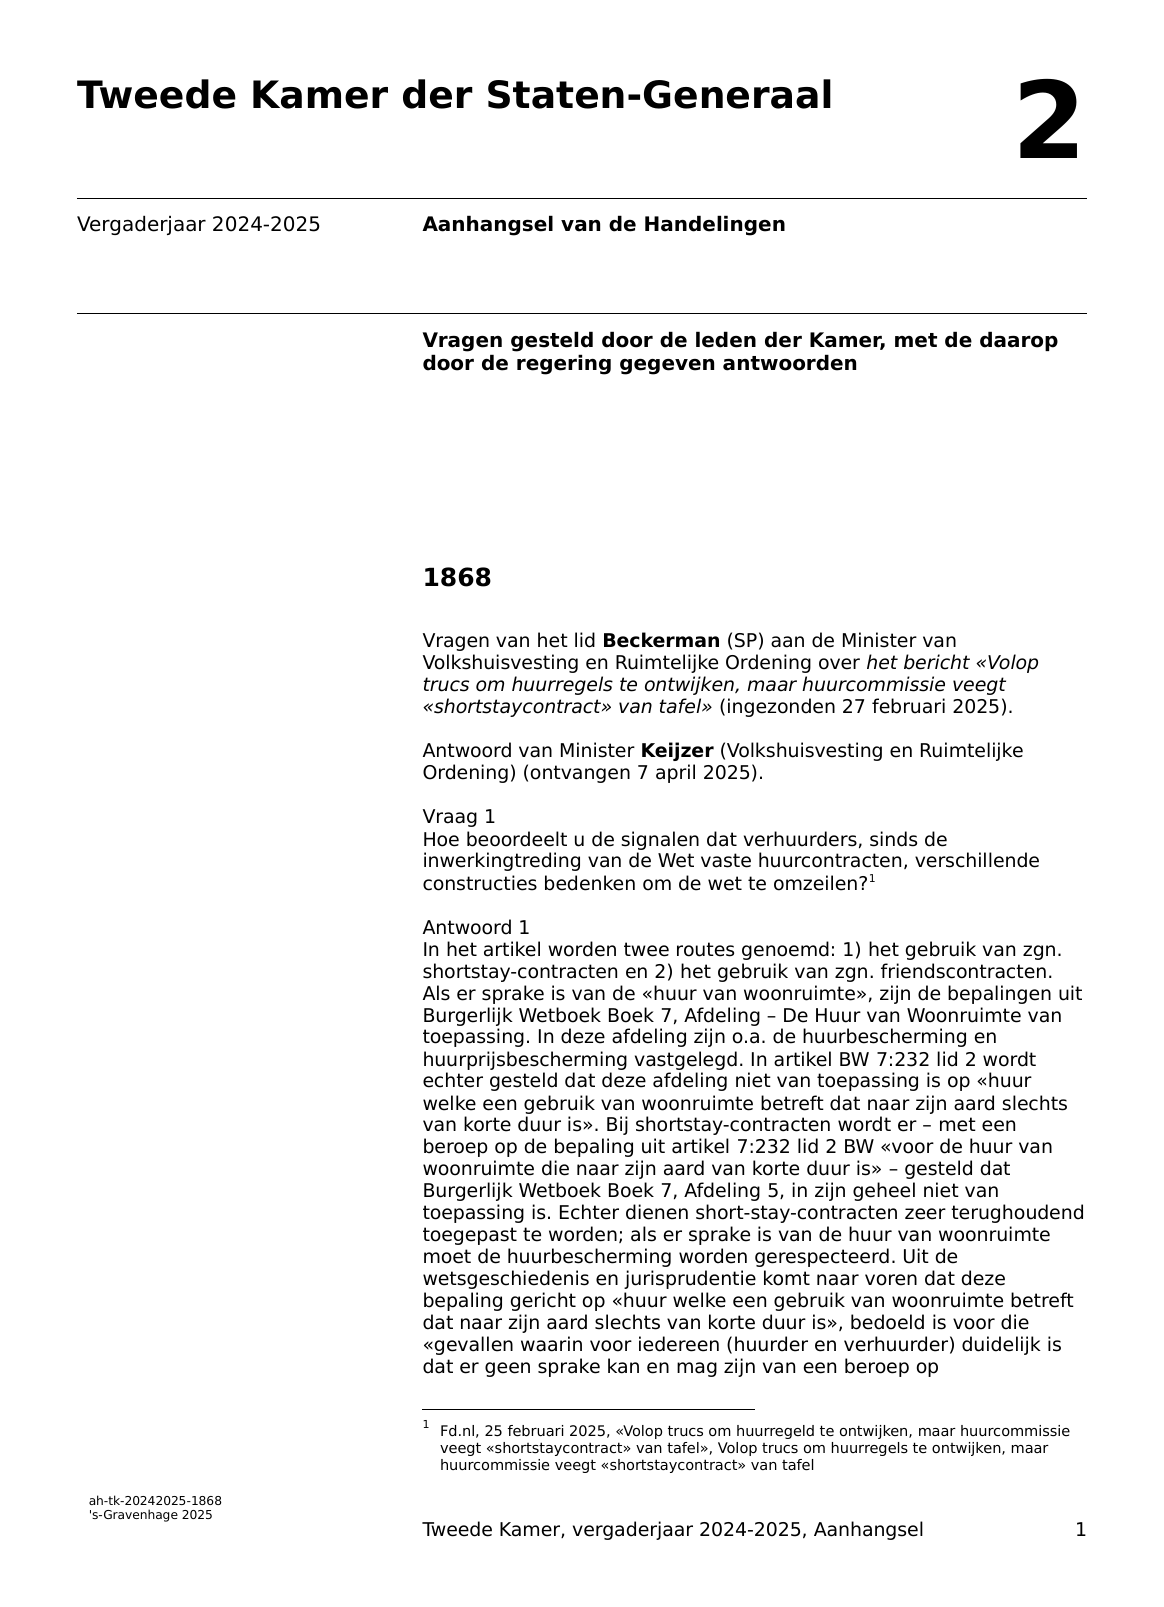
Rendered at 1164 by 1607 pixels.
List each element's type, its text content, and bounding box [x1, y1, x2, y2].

text Antwoord 1 [422, 917, 1087, 938]
table_header Tweede Kamer der Staten-Generaal [77, 59, 886, 198]
text ah-tk-20242025-1868 [88, 1494, 323, 1508]
text Antwoord van Minister Keijzer (Volkshuisvesting en Ruimtelijke Ordening) (ontvangen 7 april 2025). [422, 740, 1087, 784]
text Als er sprake is van de «huur van woonruimte», zijn de bepalingen uit Burgerlijk Wetboek Boek 7, Afdeling – De Huur van Woonruimte van toepassing. In deze afdeling zijn o.a. de huurbescherming en huurprijsbescherming vastgelegd. In artikel BW 7:232 lid 2 wordt echter gesteld dat deze afdeling niet van toepassing is op «huur welke een gebruik van woonruimte betreft dat naar zijn aard slechts van korte duur is». Bij shortstay-contracten wordt er – met een beroep op de bepaling uit artikel 7:232 lid 2 BW «voor de huur van woonruimte die naar zijn aard van korte duur is» – gesteld dat Burgerlijk Wetboek Boek 7, Afdeling 5, in zijn geheel niet van toepassing is. Echter dienen short-stay-contracten zeer terughoudend toegepast te worden; als er sprake is van de huur van woonruimte moet de huurbescherming worden gerespecteerd. Uit de wetsgeschiedenis en jurisprudentie komt naar voren dat deze bepaling gericht op «huur welke een gebruik van woonruimte betreft dat naar zijn aard slechts van korte duur is», bedoeld is voor die «gevallen waarin voor iedereen (huurder en verhuurder) duidelijk is dat er geen sprake kan en mag zijn van een beroep op [422, 982, 1087, 1378]
table_cell Aanhangsel van de Handelingen [422, 199, 1087, 313]
table_cell Vragen gesteld door de leden der Kamer, met de daarop door de regering gegeven antwoorden [422, 314, 1087, 375]
table_cell [77, 314, 422, 375]
text In het artikel worden twee routes genoemd: 1) het gebruik van zgn. shortstay-contracten en 2) het gebruik van zgn. friendscontracten. [422, 938, 1087, 982]
table_cell Vergaderjaar 2024-2025 [77, 199, 422, 313]
text 1868 [422, 563, 1087, 592]
text Vraag 1 [422, 806, 1087, 828]
text Hoe beoordeelt u de signalen dat verhuurders, sinds de inwerkingtreding van de Wet vaste huurcontracten, verschillende constructies bedenken om de wet te omzeilen? [422, 828, 1087, 894]
table_header 2 [886, 59, 1087, 198]
text Vragen van het lid Beckerman (SP) aan de Minister van Volkshuisvesting en Ruimtelijke Ordening over het bericht «Volop trucs om huurregels te ontwijken, maar huurcommissie veegt «shortstaycontract» van tafel» (ingezonden 27 februari 2025). [422, 630, 1087, 718]
text Fd.nl, 25 februari 2025, «Volop trucs om huurregeld te ontwijken, maar huurcommissie veegt «shortstaycontract» van tafel», Volop trucs om huurregels te ontwijken, maar huurcommissie veegt «shortstaycontract» van tafel [422, 1418, 1087, 1474]
text 's-Gravenhage 2025 [88, 1508, 323, 1522]
